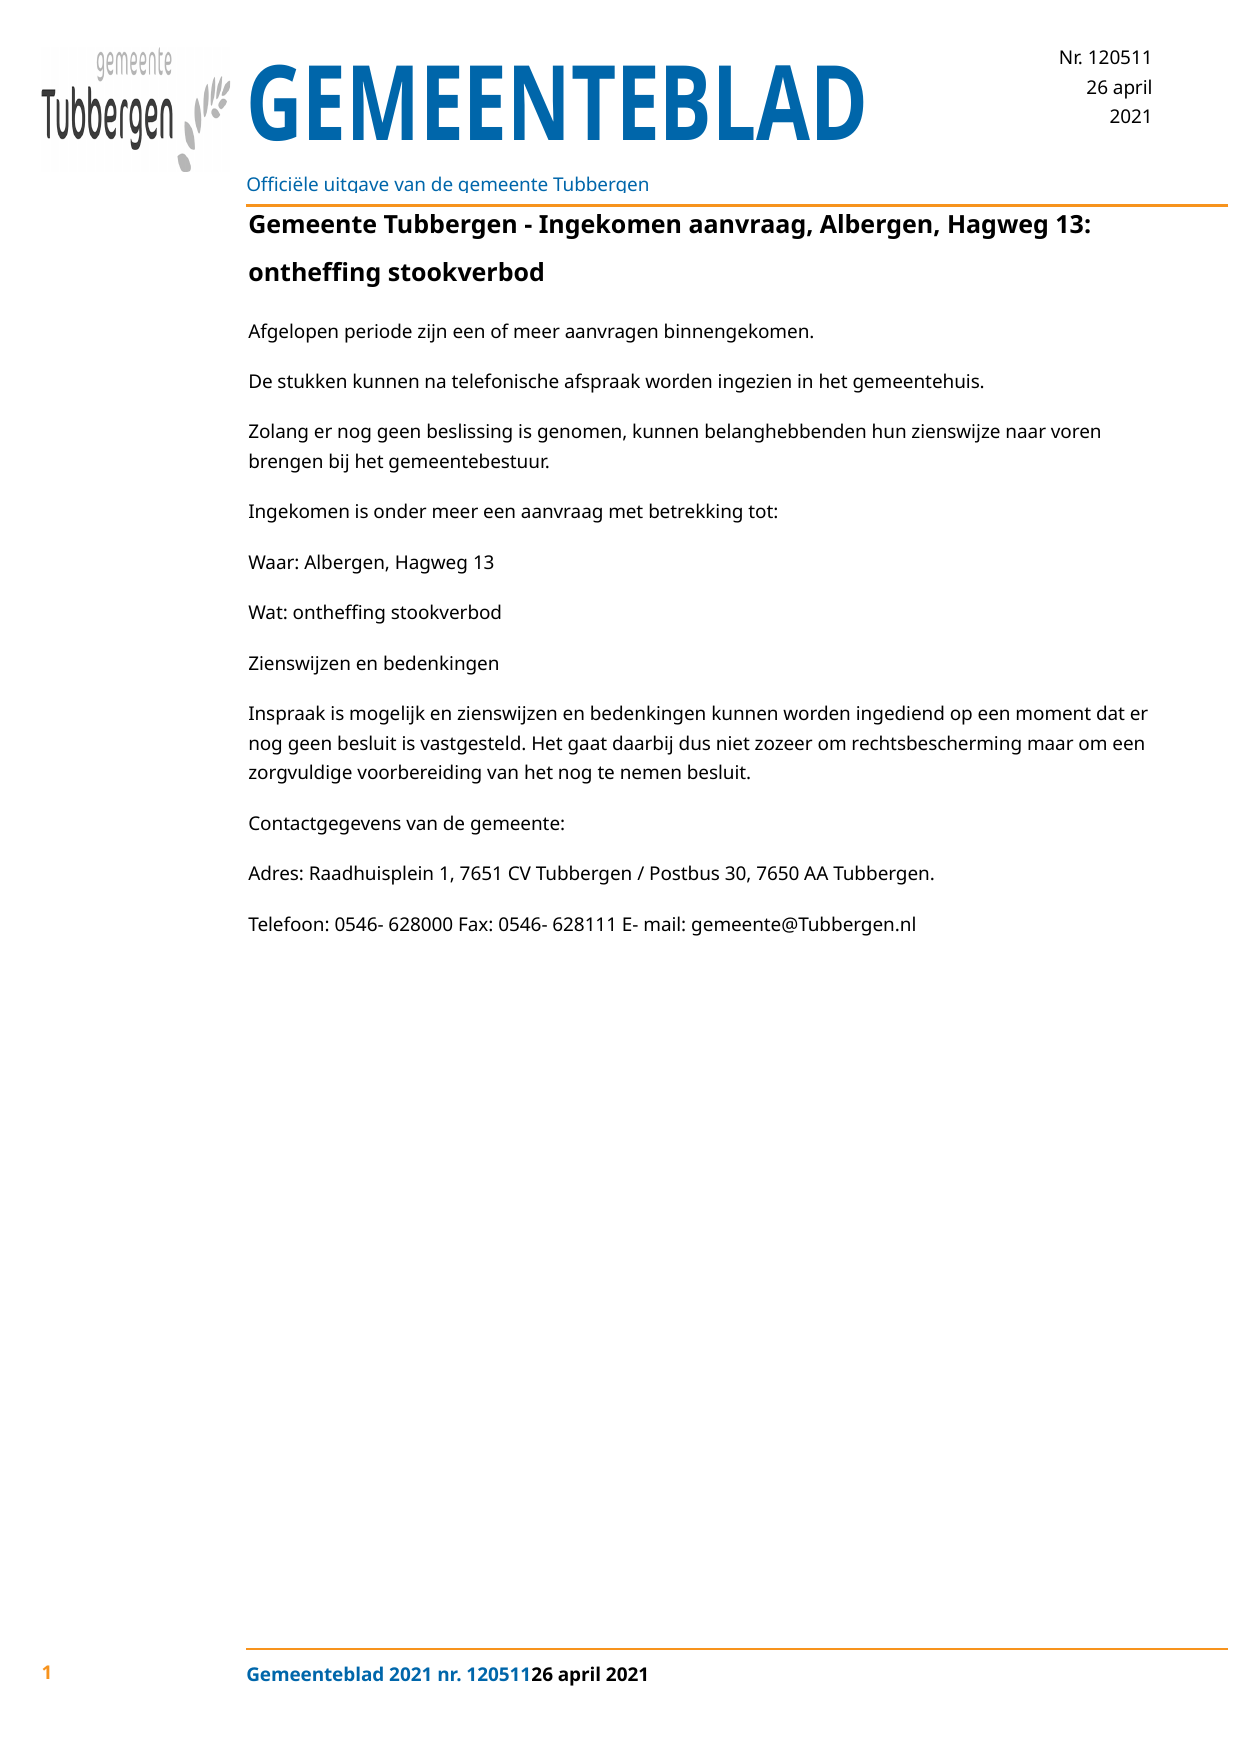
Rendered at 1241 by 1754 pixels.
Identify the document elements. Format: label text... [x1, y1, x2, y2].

text Inspraak is mogelijk en zienswijzen en bedenkingen kunnen worden ingediend op een moment dat er nog geen besluit is vastgesteld. Het gaat daarbij dus niet zozeer om rechtsbescherming maar om een zorgvuldige voorbereiding van het nog te nemen besluit. [248, 700, 1152, 785]
text Wat: ontheffing stookverbod [248, 599, 1152, 625]
text Ingekomen is onder meer een aanvraag met betrekking tot: [248, 499, 1152, 524]
text Waar: Albergen, Hagweg 13 [248, 549, 1152, 575]
text Contactgegevens van de gemeente: [248, 810, 1152, 836]
text Zolang er nog geen beslissing is genomen, kunnen belanghebbenden hun zienswijze naar voren brengen bij het gemeentebestuur. [248, 419, 1152, 474]
text Afgelopen periode zijn een of meer aanvragen binnengekomen. [248, 318, 1152, 344]
text Telefoon: 0546- 628000 Fax: 0546- 628111 E- mail: gemeente@Tubbergen.nl [248, 911, 1152, 937]
picture [41, 47, 231, 172]
text De stukken kunnen na telefonische afspraak worden ingezien in het gemeentehuis. [248, 368, 1152, 394]
text Gemeente Tubbergen - Ingekomen aanvraag, Albergen, Hagweg 13: ontheffing stookverbod [248, 207, 1152, 288]
text Zienswijzen en bedenkingen [248, 650, 1152, 676]
text Adres: Raadhuisplein 1, 7651 CV Tubbergen / Postbus 30, 7650 AA Tubbergen. [248, 860, 1152, 886]
